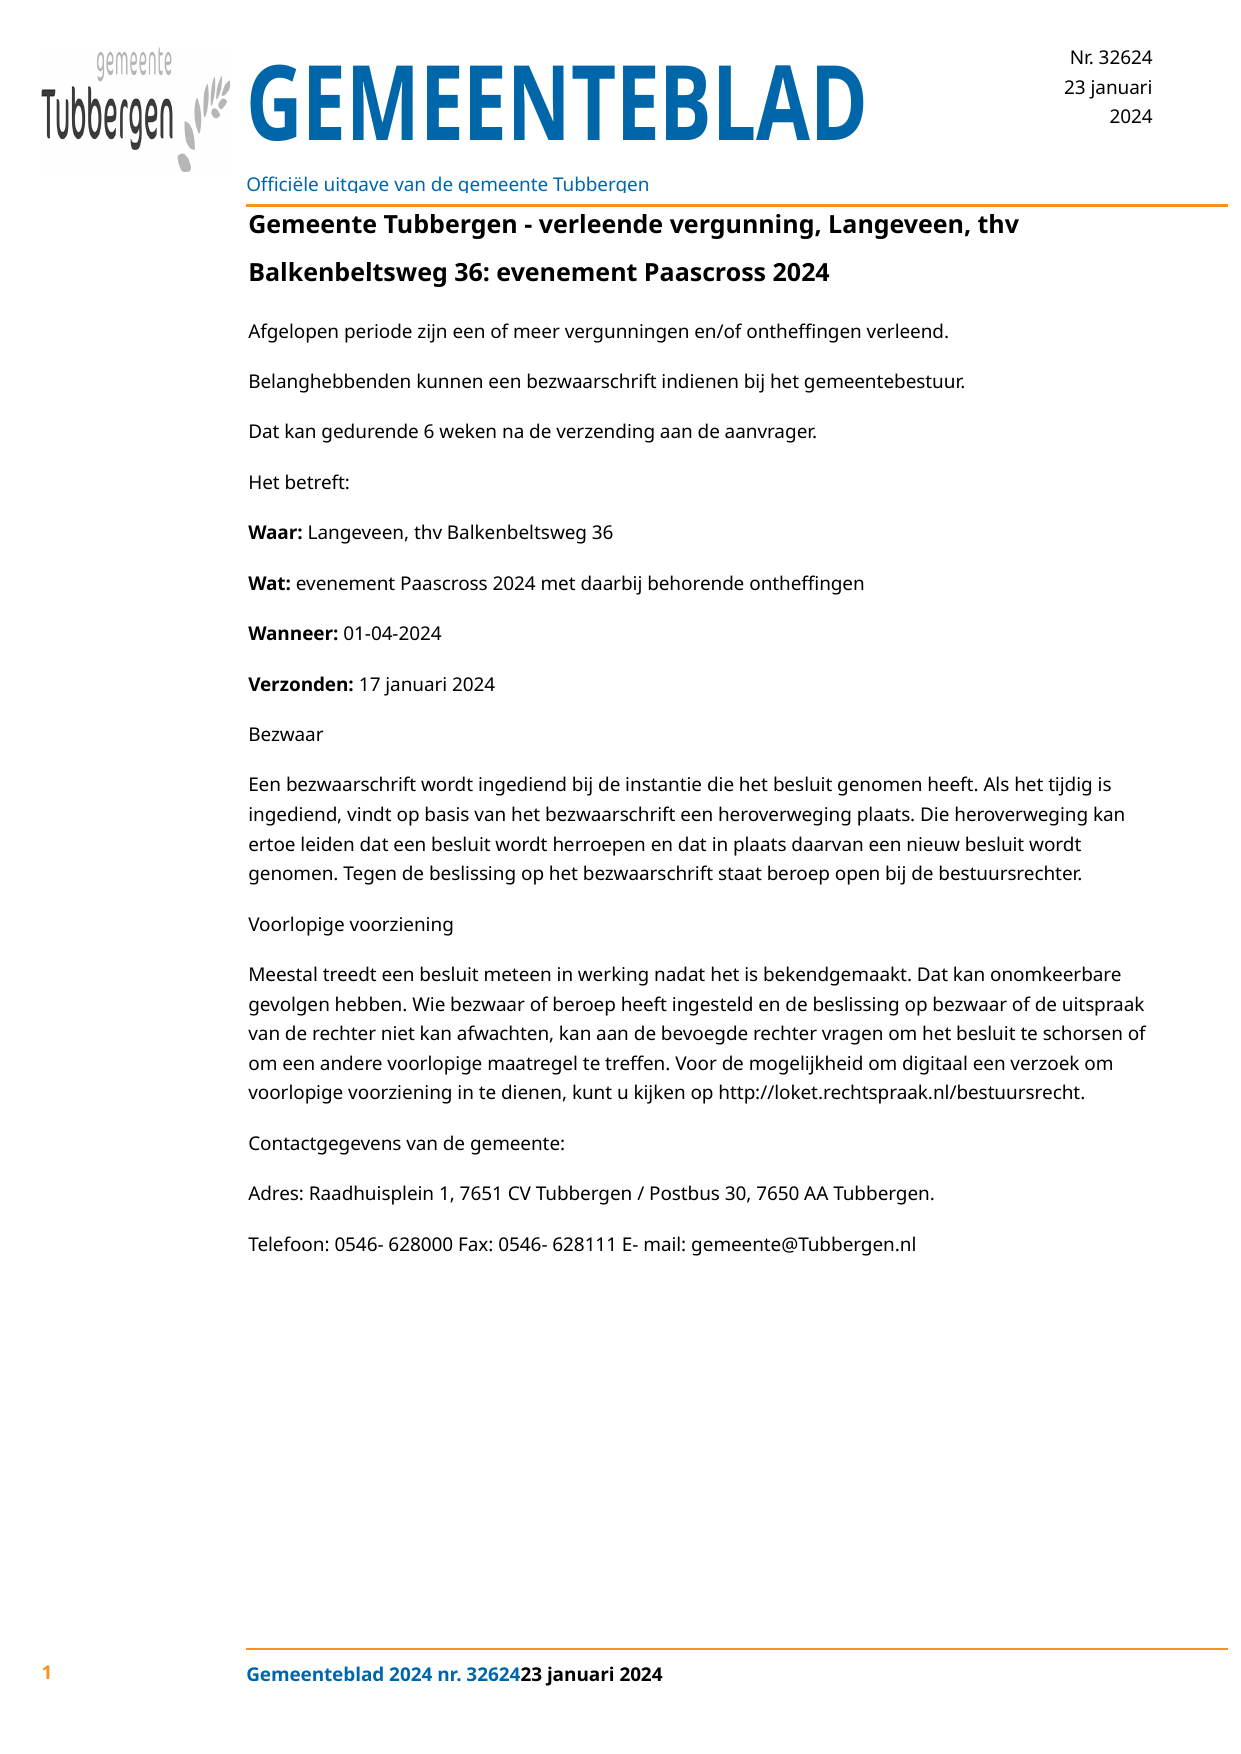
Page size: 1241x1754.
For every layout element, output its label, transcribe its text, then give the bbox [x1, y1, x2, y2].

text Waar: Langeveen, thv Balkenbeltsweg 36 [248, 519, 1152, 545]
text Voorlopige voorziening [248, 911, 1152, 937]
text Contactgegevens van de gemeente: [248, 1130, 1152, 1156]
picture [41, 47, 231, 172]
text Meestal treedt een besluit meteen in werking nadat het is bekendgemaakt. Dat kan onomkeerbare gevolgen hebben. Wie bezwaar of beroep heeft ingesteld en de beslissing op bezwaar of de uitspraak van de rechter niet kan afwachten, kan aan de bevoegde rechter vragen om het besluit te schorsen of om een andere voorlopige maatregel te treffen. Voor de mogelijkheid om digitaal een verzoek om voorlopige voorziening in te dienen, kunt u kijken op http://loket.rechtspraak.nl/bestuursrecht. [248, 961, 1152, 1105]
text Bezwaar [248, 721, 1152, 747]
text Gemeente Tubbergen - verleende vergunning, Langeveen, thv Balkenbeltsweg 36: evenement Paascross 2024 [248, 207, 1152, 288]
text Het betreft: [248, 469, 1152, 495]
text Adres: Raadhuisplein 1, 7651 CV Tubbergen / Postbus 30, 7650 AA Tubbergen. [248, 1180, 1152, 1206]
text Verzonden: 17 januari 2024 [248, 671, 1152, 697]
text Dat kan gedurende 6 weken na de verzending aan de aanvrager. [248, 419, 1152, 444]
text Wat: evenement Paascross 2024 met daarbij behorende ontheffingen [248, 570, 1152, 596]
text Belanghebbenden kunnen een bezwaarschrift indienen bij het gemeentebestuur. [248, 368, 1152, 394]
text Afgelopen periode zijn een of meer vergunningen en/of ontheffingen verleend. [248, 318, 1152, 344]
text Wanneer: 01-04-2024 [248, 620, 1152, 646]
text Een bezwaarschrift wordt ingediend bij de instantie die het besluit genomen heeft. Als het tijdig is ingediend, vindt op basis van het bezwaarschrift een heroverweging plaats. Die heroverweging kan ertoe leiden dat een besluit wordt herroepen en dat in plaats daarvan een nieuw besluit wordt genomen. Tegen de beslissing op het bezwaarschrift staat beroep open bij de bestuursrechter. [248, 772, 1152, 886]
text Telefoon: 0546- 628000 Fax: 0546- 628111 E- mail: gemeente@Tubbergen.nl [248, 1231, 1152, 1257]
